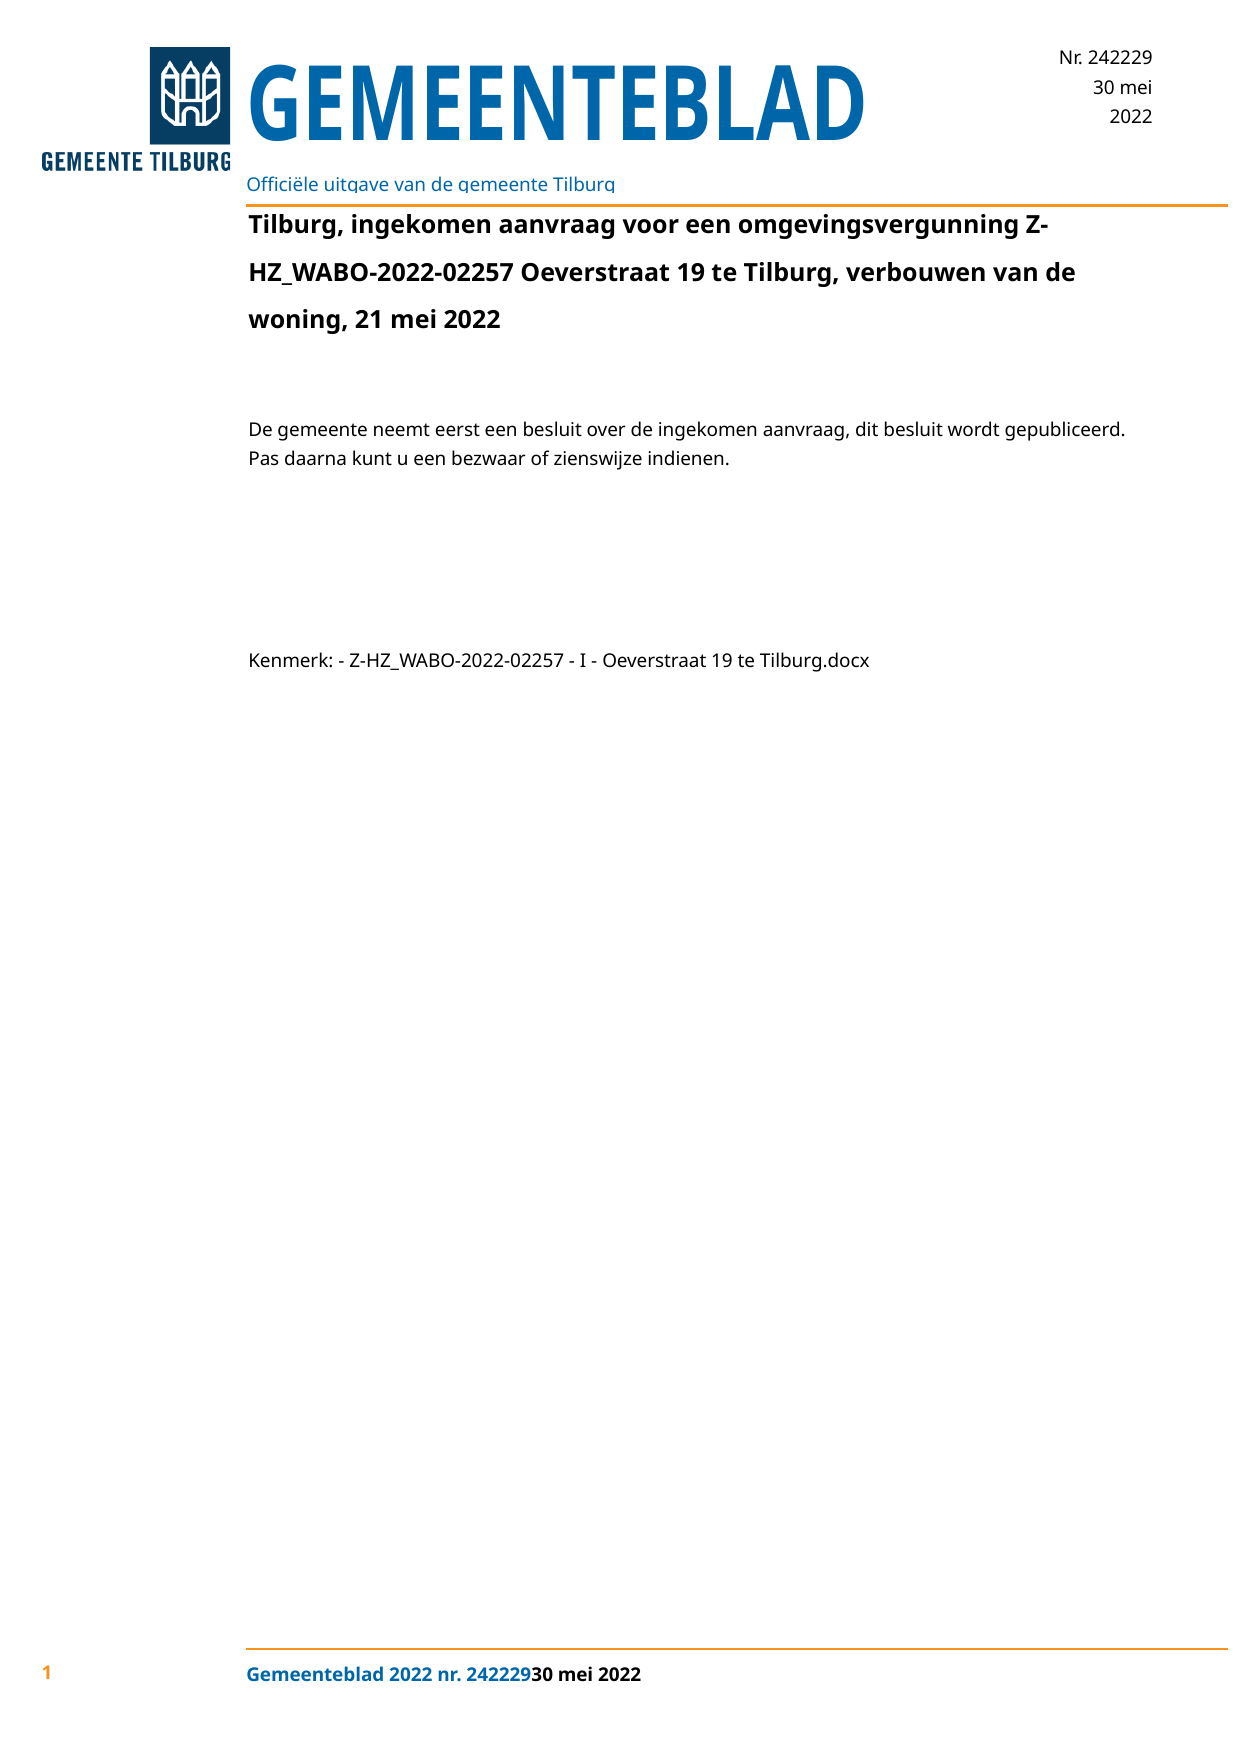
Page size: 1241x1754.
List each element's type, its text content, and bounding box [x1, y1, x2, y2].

text De gemeente neemt eerst een besluit over de ingekomen aanvraag, dit besluit wordt gepubliceerd. Pas daarna kunt u een bezwaar of zienswijze indienen. [248, 416, 1152, 471]
text Tilburg, ingekomen aanvraag voor een omgevingsvergunning Z-HZ_WABO-2022-02257 Oeverstraat 19 te Tilburg, verbouwen van de woning, 21 mei 2022 [248, 207, 1152, 336]
text Kenmerk: - Z-HZ_WABO-2022-02257 - I - Oeverstraat 19 te Tilburg.docx [248, 647, 1152, 673]
picture [41, 47, 231, 172]
